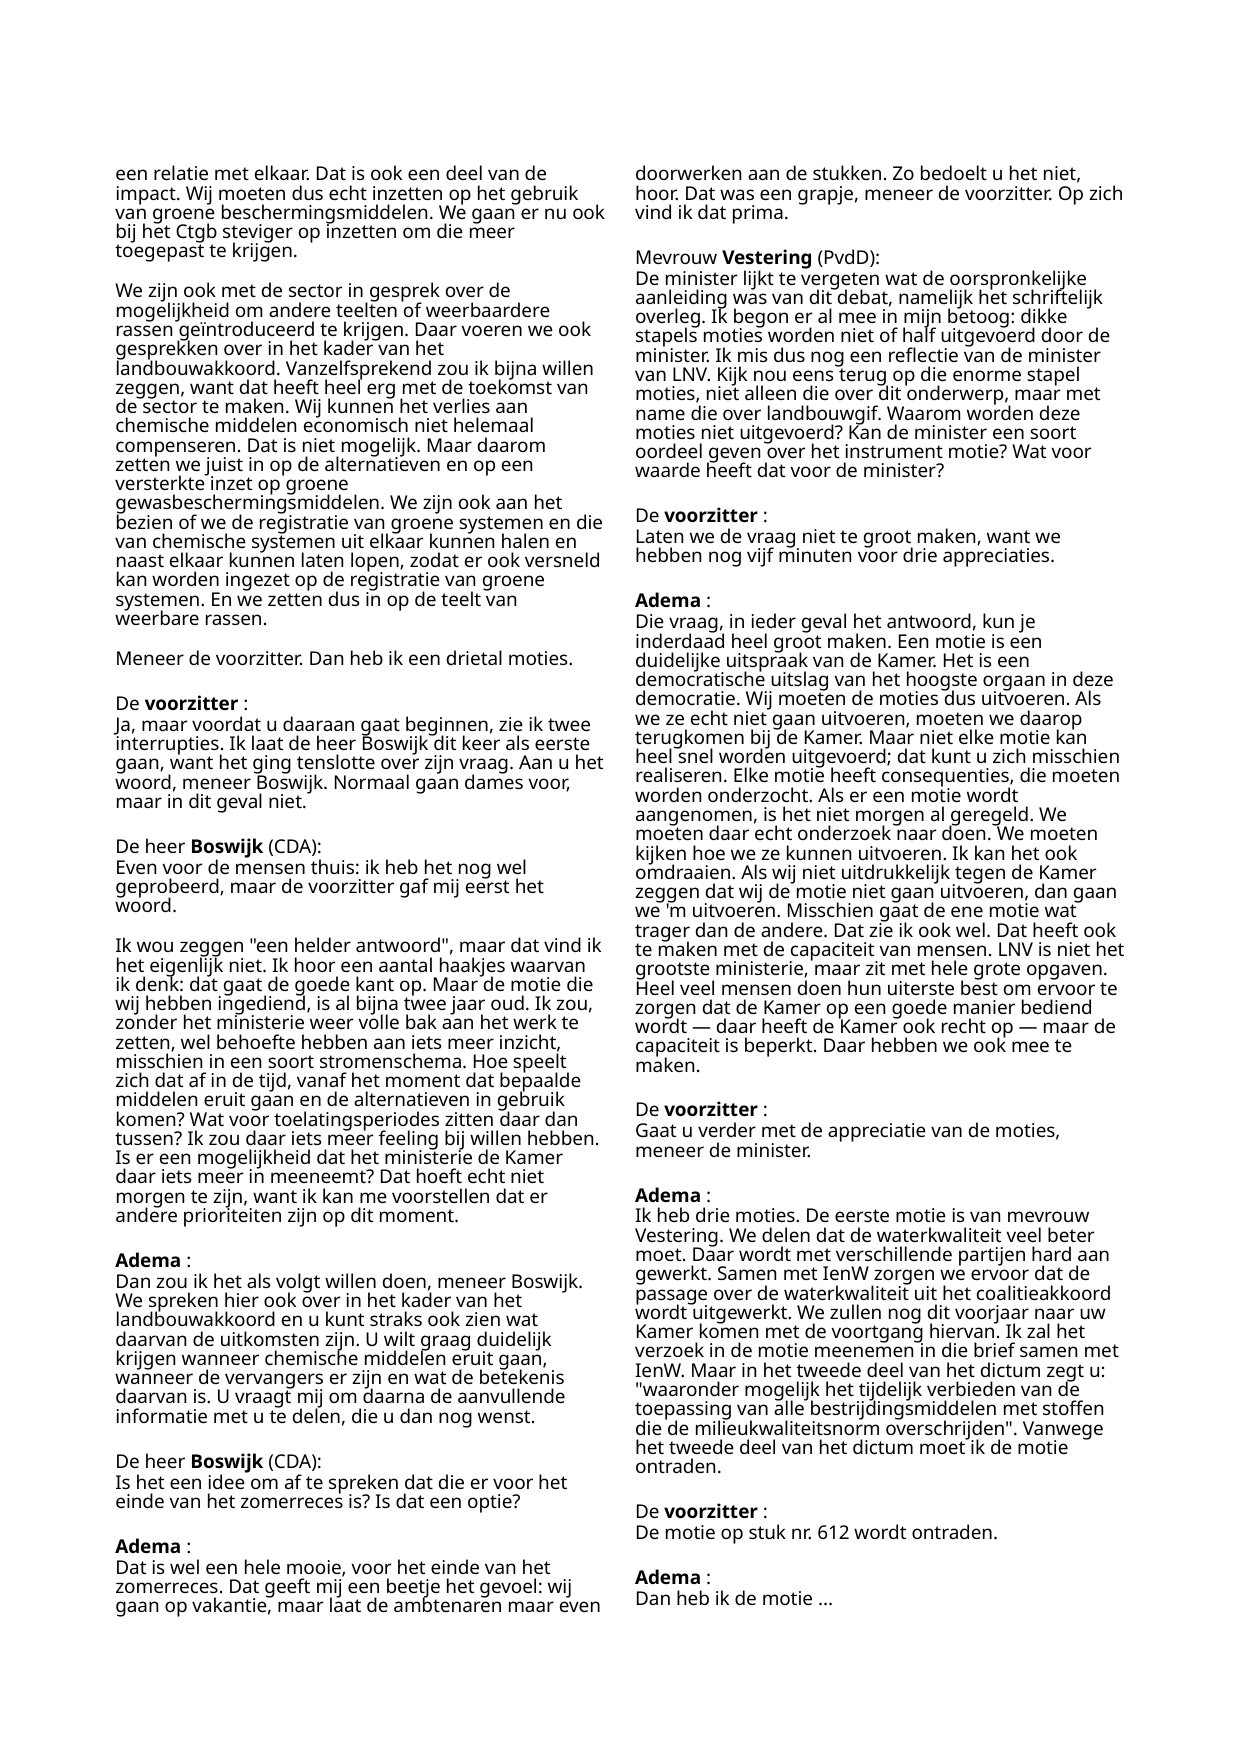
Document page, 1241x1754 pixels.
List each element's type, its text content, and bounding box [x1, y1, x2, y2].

text Meneer de voorzitter. Dan heb ik een drietal moties. [115, 650, 605, 669]
text Adema : [635, 1564, 1125, 1590]
text De heer Boswijk (CDA): [115, 833, 605, 859]
text Is het een idee om af te spreken dat die er voor het einde van het zomerreces is? Is dat een optie? [115, 1474, 605, 1512]
text De voorzitter : [635, 1097, 1125, 1122]
text Laten we de vraag niet te groot maken, want we hebben nog vijf minuten voor drie appreciaties. [635, 528, 1125, 567]
text Ik wou zeggen "een helder antwoord", maar dat vind ik het eigenlijk niet. Ik hoor een aantal haakjes waarvan ik denk: dat gaat de goede kant op. Maar de motie die wij hebben ingediend, is al bijna twee jaar oud. Ik zou, zonder het ministerie weer volle bak aan het werk te zetten, wel behoefte hebben aan iets meer inzicht, misschien in een soort stromenschema. Hoe speelt zich dat af in de tijd, vanaf het moment dat bepaalde middelen eruit gaan en de alternatieven in gebruik komen? Wat voor toelatingsperiodes zitten daar dan tussen? Ik zou daar iets meer feeling bij willen hebben. Is er een mogelijkheid dat het ministerie de Kamer daar iets meer in meeneemt? Dat hoeft echt niet morgen te zijn, want ik kan me voorstellen dat er andere prioriteiten zijn op dit moment. [115, 937, 605, 1226]
text De heer Boswijk (CDA): [115, 1448, 605, 1474]
text Ja, maar voordat u daaraan gaat beginnen, zie ik twee interrupties. Ik laat de heer Boswijk dit keer als eerste gaan, want het ging tenslotte over zijn vraag. Aan u het woord, meneer Boswijk. Normaal gaan dames voor, maar in dit geval niet. [115, 716, 605, 812]
text Adema : [115, 1247, 605, 1273]
text een relatie met elkaar. Dat is ook een deel van de impact. Wij moeten dus echt inzetten op het gebruik van groene beschermingsmiddelen. We gaan er nu ook bij het Ctgb steviger op inzetten om die meer toegepast te krijgen. [115, 165, 605, 262]
text De motie op stuk nr. 612 wordt ontraden. [635, 1524, 1125, 1543]
text Dat is wel een hele mooie, voor het einde van het zomerreces. Dat geeft mij een beetje het gevoel: wij gaan op vakantie, maar laat de ambtenaren maar even [115, 1559, 605, 1617]
text Adema : [635, 1182, 1125, 1207]
text De minister lijkt te vergeten wat de oorspronkelijke aanleiding was van dit debat, namelijk het schriftelijk overleg. Ik begon er al mee in mijn betoog: dikke stapels moties worden niet of half uitgevoerd door de minister. Ik mis dus nog een reflectie van de minister van LNV. Kijk nou eens terug op die enorme stapel moties, niet alleen die over dit onderwerp, maar met name die over landbouwgif. Waarom worden deze moties niet uitgevoerd? Kan de minister een soort oordeel geven over het instrument motie? Wat voor waarde heeft dat voor de minister? [635, 270, 1125, 482]
text Dan heb ik de motie ... [635, 1590, 1125, 1609]
text Gaat u verder met de appreciatie van de moties, meneer de minister. [635, 1122, 1125, 1161]
text Mevrouw Vestering (PvdD): [635, 244, 1125, 270]
text Adema : [635, 588, 1125, 613]
text Ik heb drie moties. De eerste motie is van mevrouw Vestering. We delen dat de waterkwaliteit veel beter moet. Daar wordt met verschillende partijen hard aan gewerkt. Samen met IenW zorgen we ervoor dat de passage over de waterkwaliteit uit het coalitieakkoord wordt uitgewerkt. We zullen nog dit voorjaar naar uw Kamer komen met de voortgang hiervan. Ik zal het verzoek in de motie meenemen in die brief samen met IenW. Maar in het tweede deel van het dictum zegt u: "waaronder mogelijk het tijdelijk verbieden van de toepassing van alle bestrijdingsmiddelen met stoffen die de milieukwaliteitsnorm overschrijden". Vanwege het tweede deel van het dictum moet ik de motie ontraden. [635, 1207, 1125, 1477]
text De voorzitter : [635, 502, 1125, 528]
text De voorzitter : [635, 1498, 1125, 1524]
text doorwerken aan de stukken. Zo bedoelt u het niet, hoor. Dat was een grapje, meneer de voorzitter. Op zich vind ik dat prima. [635, 165, 1125, 223]
text Adema : [115, 1533, 605, 1559]
text De voorzitter : [115, 690, 605, 716]
text Even voor de mensen thuis: ik heb het nog wel geprobeerd, maar de voorzitter gaf mij eerst het woord. [115, 859, 605, 917]
text Die vraag, in ieder geval het antwoord, kun je inderdaad heel groot maken. Een motie is een duidelijke uitspraak van de Kamer. Het is een democratische uitslag van het hoogste orgaan in deze democratie. Wij moeten de moties dus uitvoeren. Als we ze echt niet gaan uitvoeren, moeten we daarop terugkomen bij de Kamer. Maar niet elke motie kan heel snel worden uitgevoerd; dat kunt u zich misschien realiseren. Elke motie heeft consequenties, die moeten worden onderzocht. Als er een motie wordt aangenomen, is het niet morgen al geregeld. We moeten daar echt onderzoek naar doen. We moeten kijken hoe we ze kunnen uitvoeren. Ik kan het ook omdraaien. Als wij niet uitdrukkelijk tegen de Kamer zeggen dat wij de motie niet gaan uitvoeren, dan gaan we 'm uitvoeren. Misschien gaat de ene motie wat trager dan de andere. Dat zie ik ook wel. Dat heeft ook te maken met de capaciteit van mensen. LNV is niet het grootste ministerie, maar zit met hele grote opgaven. Heel veel mensen doen hun uiterste best om ervoor te zorgen dat de Kamer op een goede manier bediend wordt — daar heeft de Kamer ook recht op — maar de capaciteit is beperkt. Daar hebben we ook mee te maken. [635, 613, 1125, 1076]
text Dan zou ik het als volgt willen doen, meneer Boswijk. We spreken hier ook over in het kader van het landbouwakkoord en u kunt straks ook zien wat daarvan de uitkomsten zijn. U wilt graag duidelijk krijgen wanneer chemische middelen eruit gaan, wanneer de vervangers er zijn en wat de betekenis daarvan is. U vraagt mij om daarna de aanvullende informatie met u te delen, die u dan nog wenst. [115, 1273, 605, 1427]
text We zijn ook met de sector in gesprek over de mogelijkheid om andere teelten of weerbaardere rassen geïntroduceerd te krijgen. Daar voeren we ook gesprekken over in het kader van het landbouwakkoord. Vanzelfsprekend zou ik bijna willen zeggen, want dat heeft heel erg met de toekomst van de sector te maken. Wij kunnen het verlies aan chemische middelen economisch niet helemaal compenseren. Dat is niet mogelijk. Maar daarom zetten we juist in op de alternatieven en op een versterkte inzet op groene gewasbeschermingsmiddelen. We zijn ook aan het bezien of we de registratie van groene systemen en die van chemische systemen uit elkaar kunnen halen en naast elkaar kunnen laten lopen, zodat er ook versneld kan worden ingezet op de registratie van groene systemen. En we zetten dus in op de teelt van weerbare rassen. [115, 282, 605, 629]
